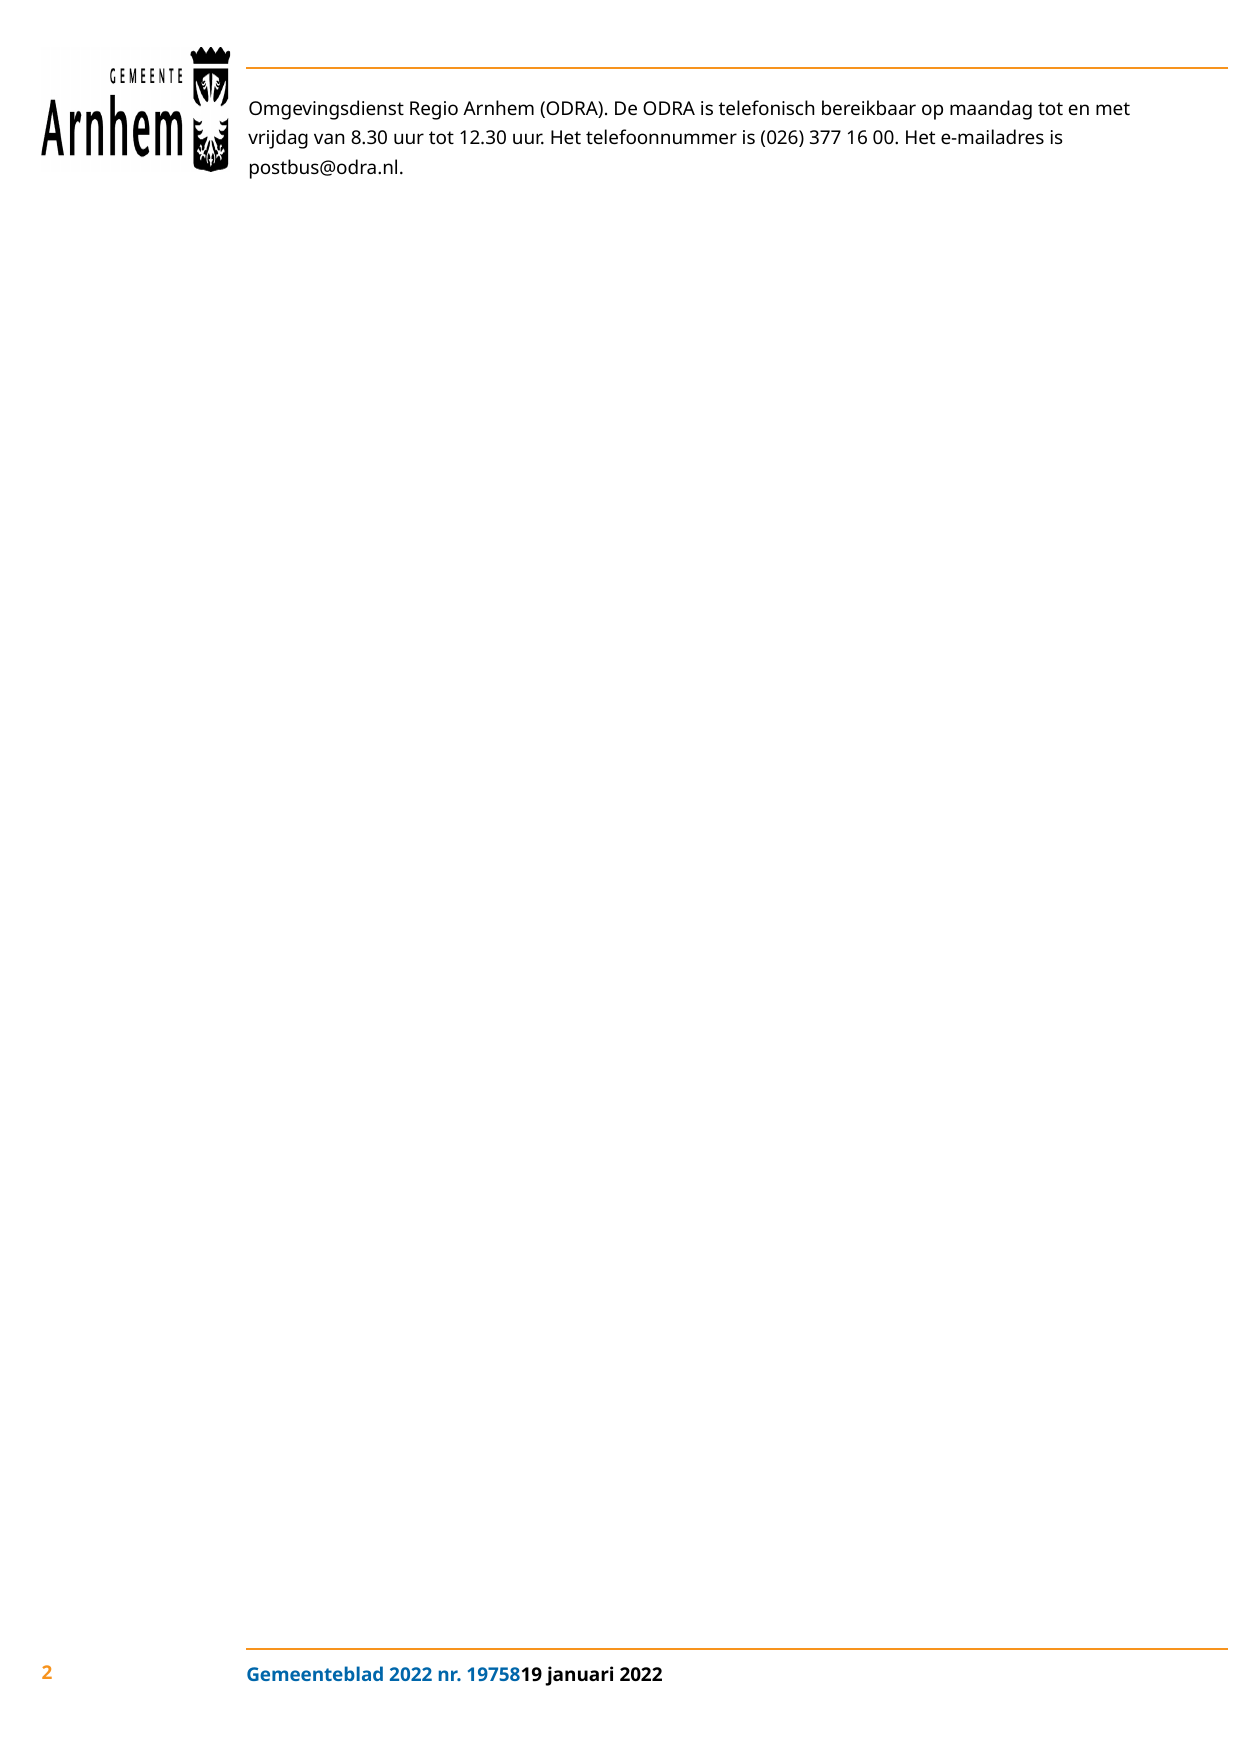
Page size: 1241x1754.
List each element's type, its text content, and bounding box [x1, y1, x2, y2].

text Omgevingsdienst Regio Arnhem (ODRA). De ODRA is telefonisch bereikbaar op maandag tot en met vrijdag van 8.30 uur tot 12.30 uur. Het telefoonnummer is (026) 377 16 00. Het e-mailadres is postbus@odra.nl. [248, 95, 1152, 180]
picture [41, 47, 231, 172]
